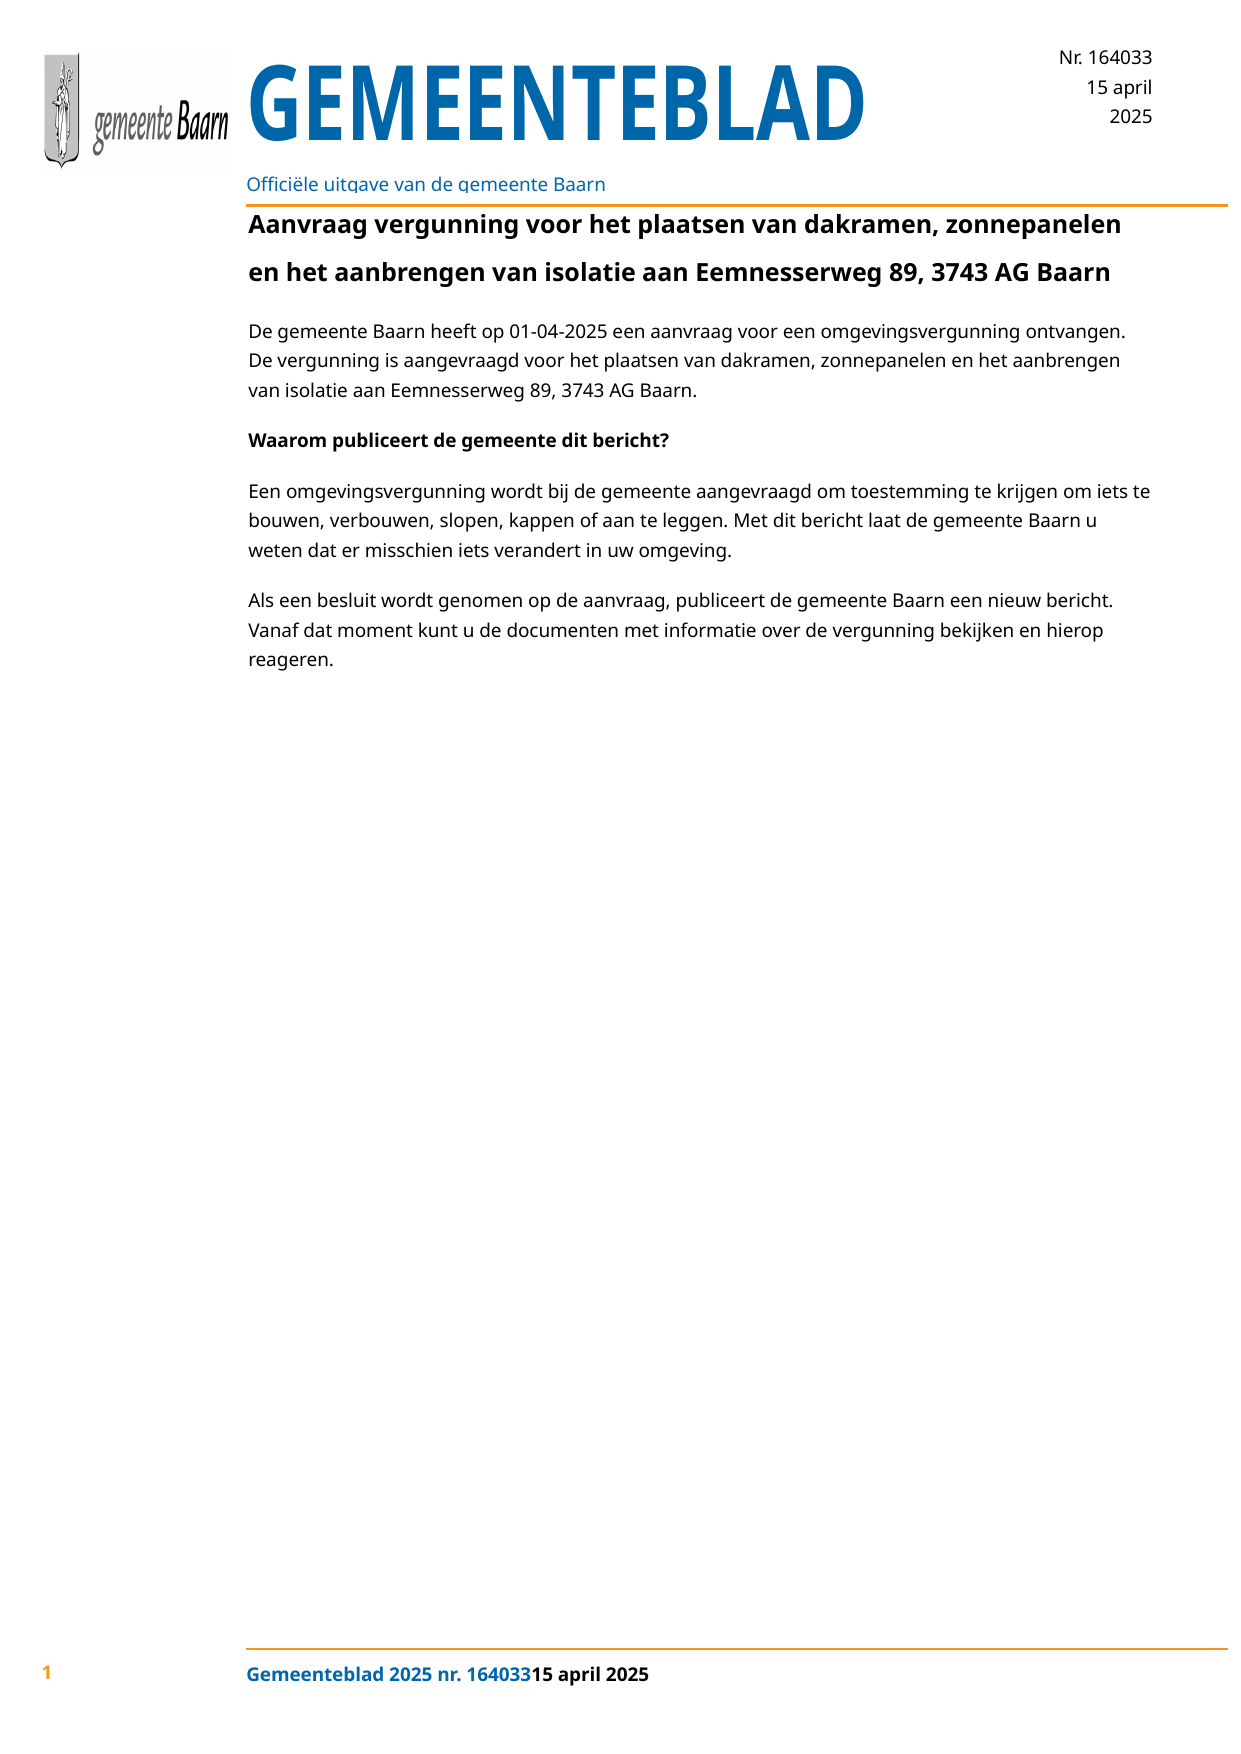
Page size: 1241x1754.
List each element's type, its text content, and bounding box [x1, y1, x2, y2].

picture [41, 47, 231, 172]
text Waarom publiceert de gemeente dit bericht? [248, 427, 1152, 453]
text Als een besluit wordt genomen op de aanvraag, publiceert de gemeente Baarn een nieuw bericht. Vanaf dat moment kunt u de documenten met informatie over de vergunning bekijken en hierop reageren. [248, 587, 1152, 672]
text De gemeente Baarn heeft op 01-04-2025 een aanvraag voor een omgevingsvergunning ontvangen. De vergunning is aangevraagd voor het plaatsen van dakramen, zonnepanelen en het aanbrengen van isolatie aan Eemnesserweg 89, 3743 AG Baarn. [248, 318, 1152, 403]
text Aanvraag vergunning voor het plaatsen van dakramen, zonnepanelen en het aanbrengen van isolatie aan Eemnesserweg 89, 3743 AG Baarn [248, 207, 1152, 288]
text Een omgevingsvergunning wordt bij de gemeente aangevraagd om toestemming te krijgen om iets te bouwen, verbouwen, slopen, kappen of aan te leggen. Met dit bericht laat de gemeente Baarn u weten dat er misschien iets verandert in uw omgeving. [248, 478, 1152, 563]
